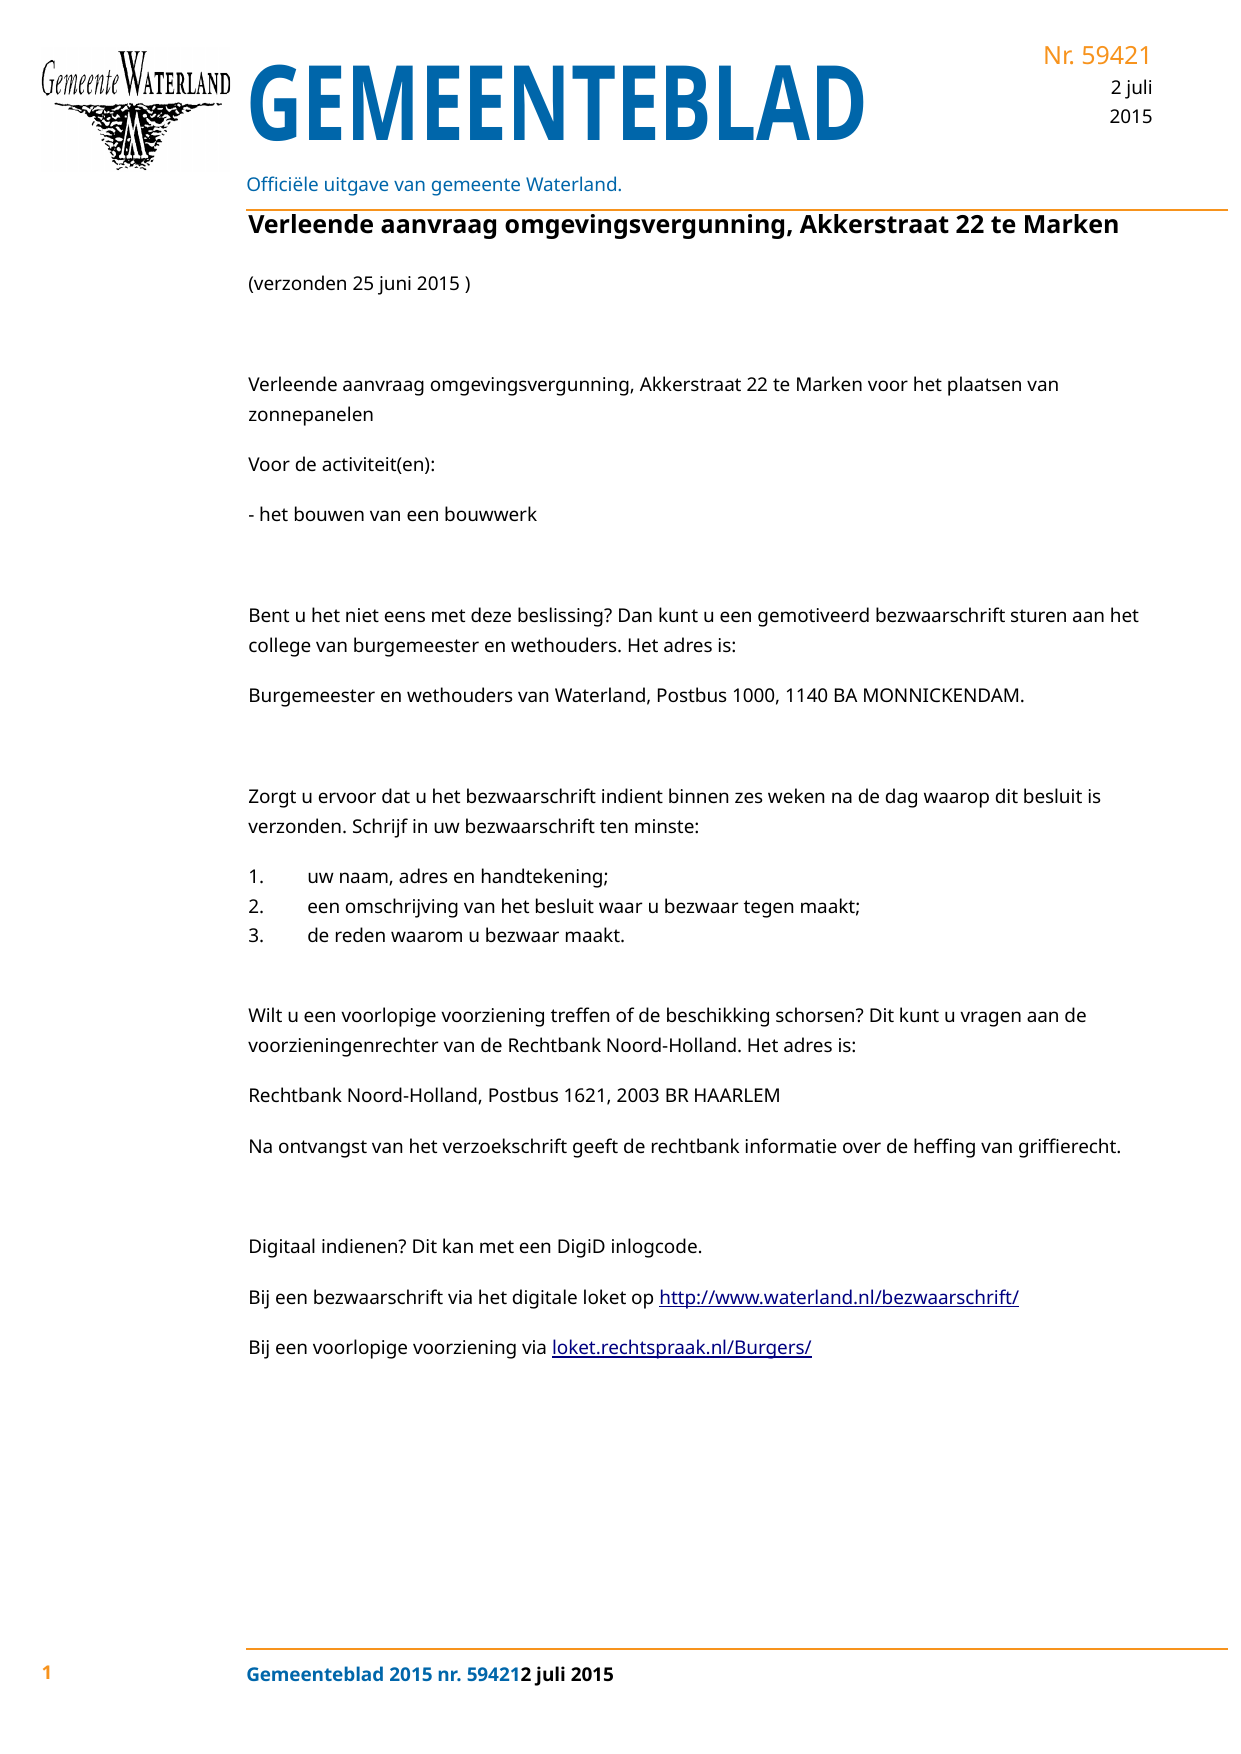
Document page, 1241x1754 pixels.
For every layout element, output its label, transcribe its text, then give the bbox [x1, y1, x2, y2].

text Verleende aanvraag omgevingsvergunning, Akkerstraat 22 te Marken [248, 211, 1152, 241]
text (verzonden 25 juni 2015 ) [248, 270, 1152, 296]
text Bij een voorlopige voorziening via loket.rechtspraak.nl/Burgers/ [248, 1334, 1152, 1360]
text Bij een bezwaarschrift via het digitale loket op http://www.waterland.nl/bezwaarschrift/ [248, 1284, 1152, 1310]
text Rechtbank Noord-Holland, Postbus 1621, 2003 BR HAARLEM [248, 1082, 1152, 1108]
text Wilt u een voorlopige voorziening treffen of de beschikking schorsen? Dit kunt u vragen aan de voorzieningenrechter van de Rechtbank Noord-Holland. Het adres is: [248, 1002, 1152, 1058]
list een omschrijving van het besluit waar u bezwaar tegen maakt; [248, 893, 1152, 918]
text Bent u het niet eens met deze beslissing? Dan kunt u een gemotiveerd bezwaarschrift sturen aan het college van burgemeester en wethouders. Het adres is: [248, 602, 1152, 658]
list uw naam, adres en handtekening; [248, 863, 1152, 889]
text Digitaal indienen? Dit kan met een DigiD inlogcode. [248, 1234, 1152, 1259]
text Verleende aanvraag omgevingsvergunning, Akkerstraat 22 te Marken voor het plaatsen van zonnepanelen [248, 371, 1152, 426]
text Burgemeester en wethouders van Waterland, Postbus 1000, 1140 BA MONNICKENDAM. [248, 682, 1152, 708]
text Voor de activiteit(en): [248, 451, 1152, 477]
text Zorgt u ervoor dat u het bezwaarschrift indient binnen zes weken na de dag waarop dit besluit is verzonden. Schrijf in uw bezwaarschrift ten minste: [248, 783, 1152, 838]
list de reden waarom u bezwaar maakt. [248, 922, 1152, 948]
picture [41, 47, 231, 172]
text Na ontvangst van het verzoekschrift geeft de rechtbank informatie over de heffing van griffierecht. [248, 1133, 1152, 1158]
text - het bouwen van een bouwwerk [248, 502, 1152, 527]
